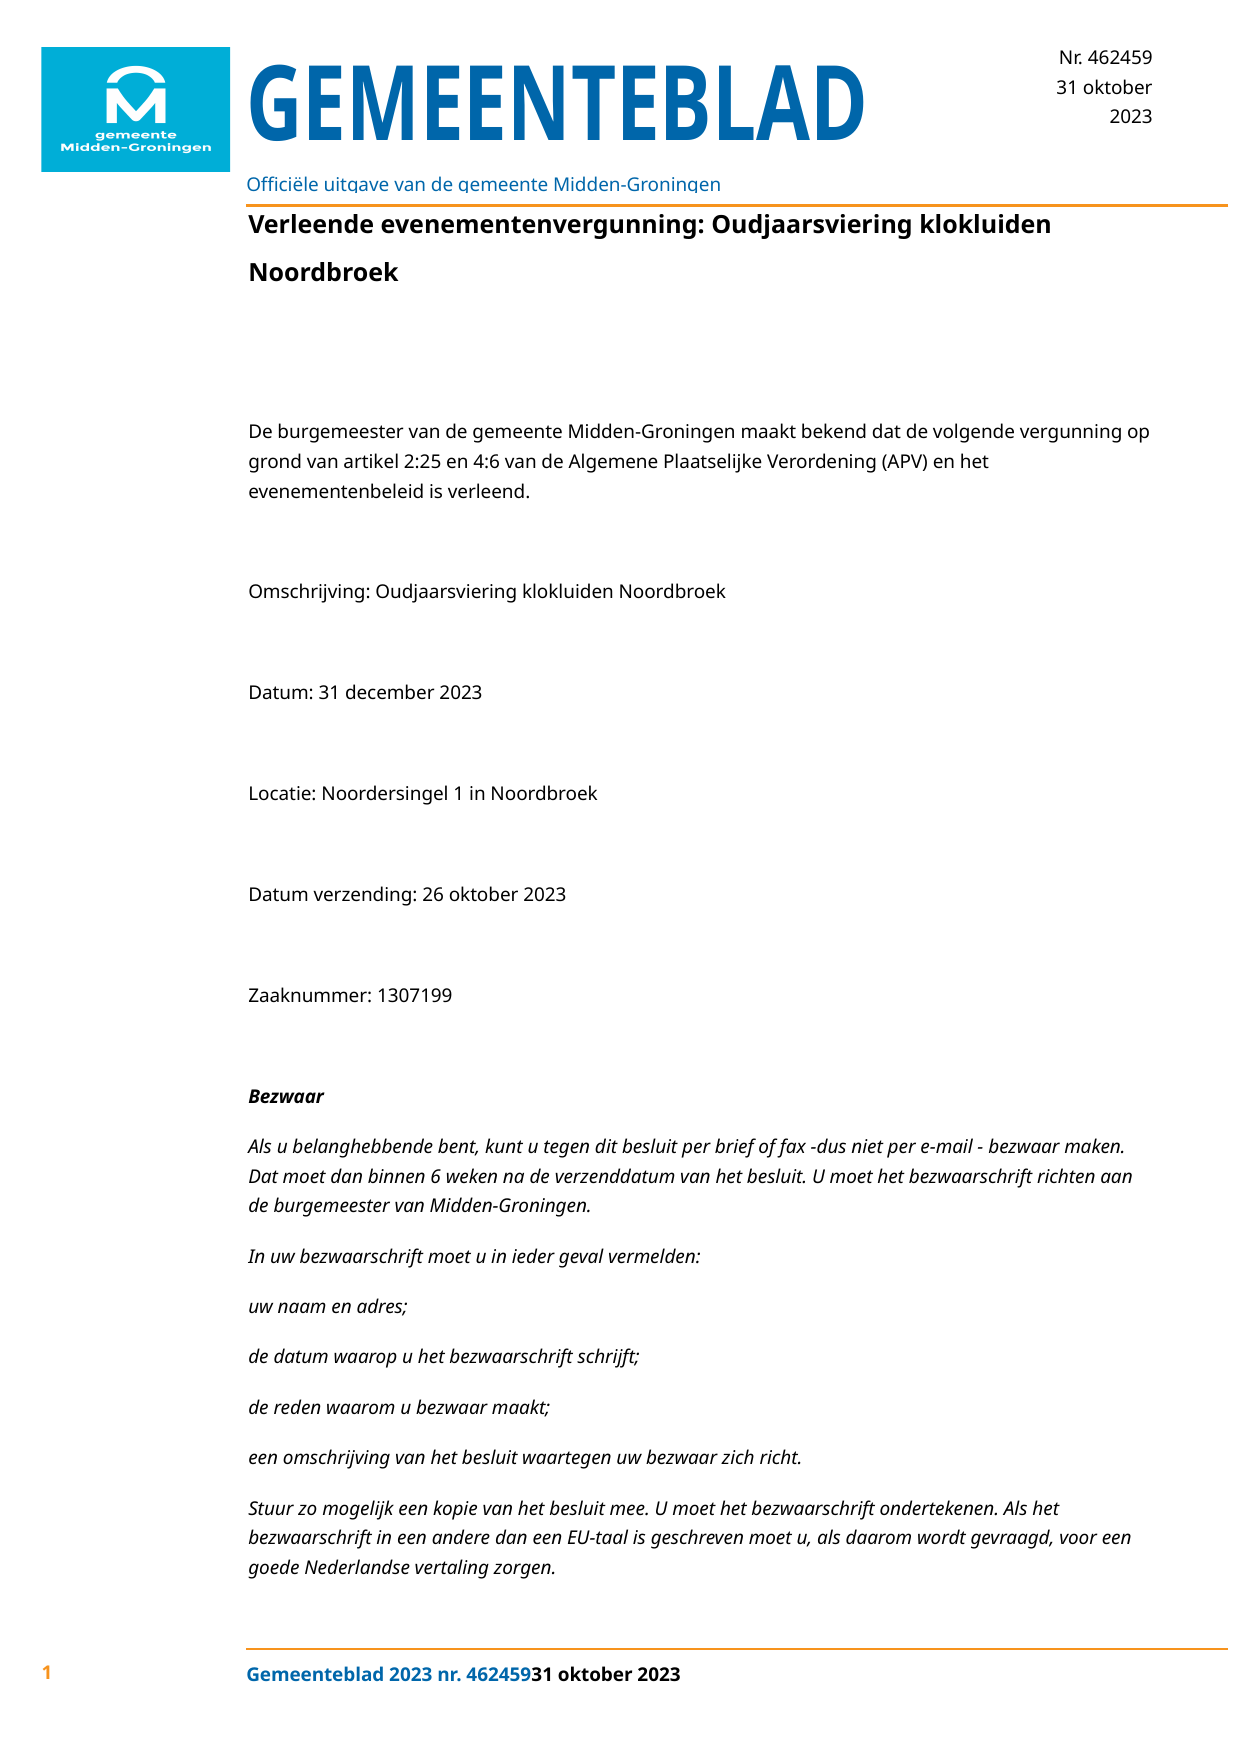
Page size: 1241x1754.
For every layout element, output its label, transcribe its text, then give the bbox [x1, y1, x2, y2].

text de datum waarop u het bezwaarschrift schrijft; [248, 1344, 1152, 1369]
text Bezwaar [248, 1083, 1152, 1109]
text Stuur zo mogelijk een kopie van het besluit mee. U moet het bezwaarschrift ondertekenen. Als het bezwaarschrift in een andere dan een EU-taal is geschreven moet u, als daarom wordt gevraagd, voor een goede Nederlandse vertaling zorgen. [248, 1495, 1152, 1580]
picture [184, 146, 190, 153]
text een omschrijving van het besluit waartegen uw bezwaar zich richt. [248, 1444, 1152, 1470]
text Locatie: Noordersingel 1 in Noordbroek [248, 780, 1152, 806]
picture [107, 89, 165, 122]
text uw naam en adres; [248, 1293, 1152, 1319]
text Datum: 31 december 2023 [248, 679, 1152, 705]
text Zaaknummer: 1307199 [248, 982, 1152, 1008]
text Omschrijving: Oudjaarsviering klokluiden Noordbroek [248, 579, 1152, 604]
text de reden waarom u bezwaar maakt; [248, 1394, 1152, 1420]
text Verleende evenementenvergunning: Oudjaarsviering klokluiden Noordbroek [248, 207, 1152, 288]
text Datum verzending: 26 oktober 2023 [248, 881, 1152, 907]
text In uw bezwaarschrift moet u in ieder geval vermelden: [248, 1243, 1152, 1269]
text Als u belanghebbende bent, kunt u tegen dit besluit per brief of fax -dus niet per e-mail - bezwaar maken. Dat moet dan binnen 6 weken na de verzenddatum van het besluit. U moet het bezwaarschrift richten aan de burgemeester van Midden-Groningen. [248, 1133, 1152, 1218]
text De burgemeester van de gemeente Midden-Groningen maakt bekend dat de volgende vergunning op grond van artikel 2:25 en 4:6 van de Algemene Plaatselijke Verordening (APV) en het evenementenbeleid is verleend. [248, 419, 1152, 504]
picture [108, 66, 164, 82]
